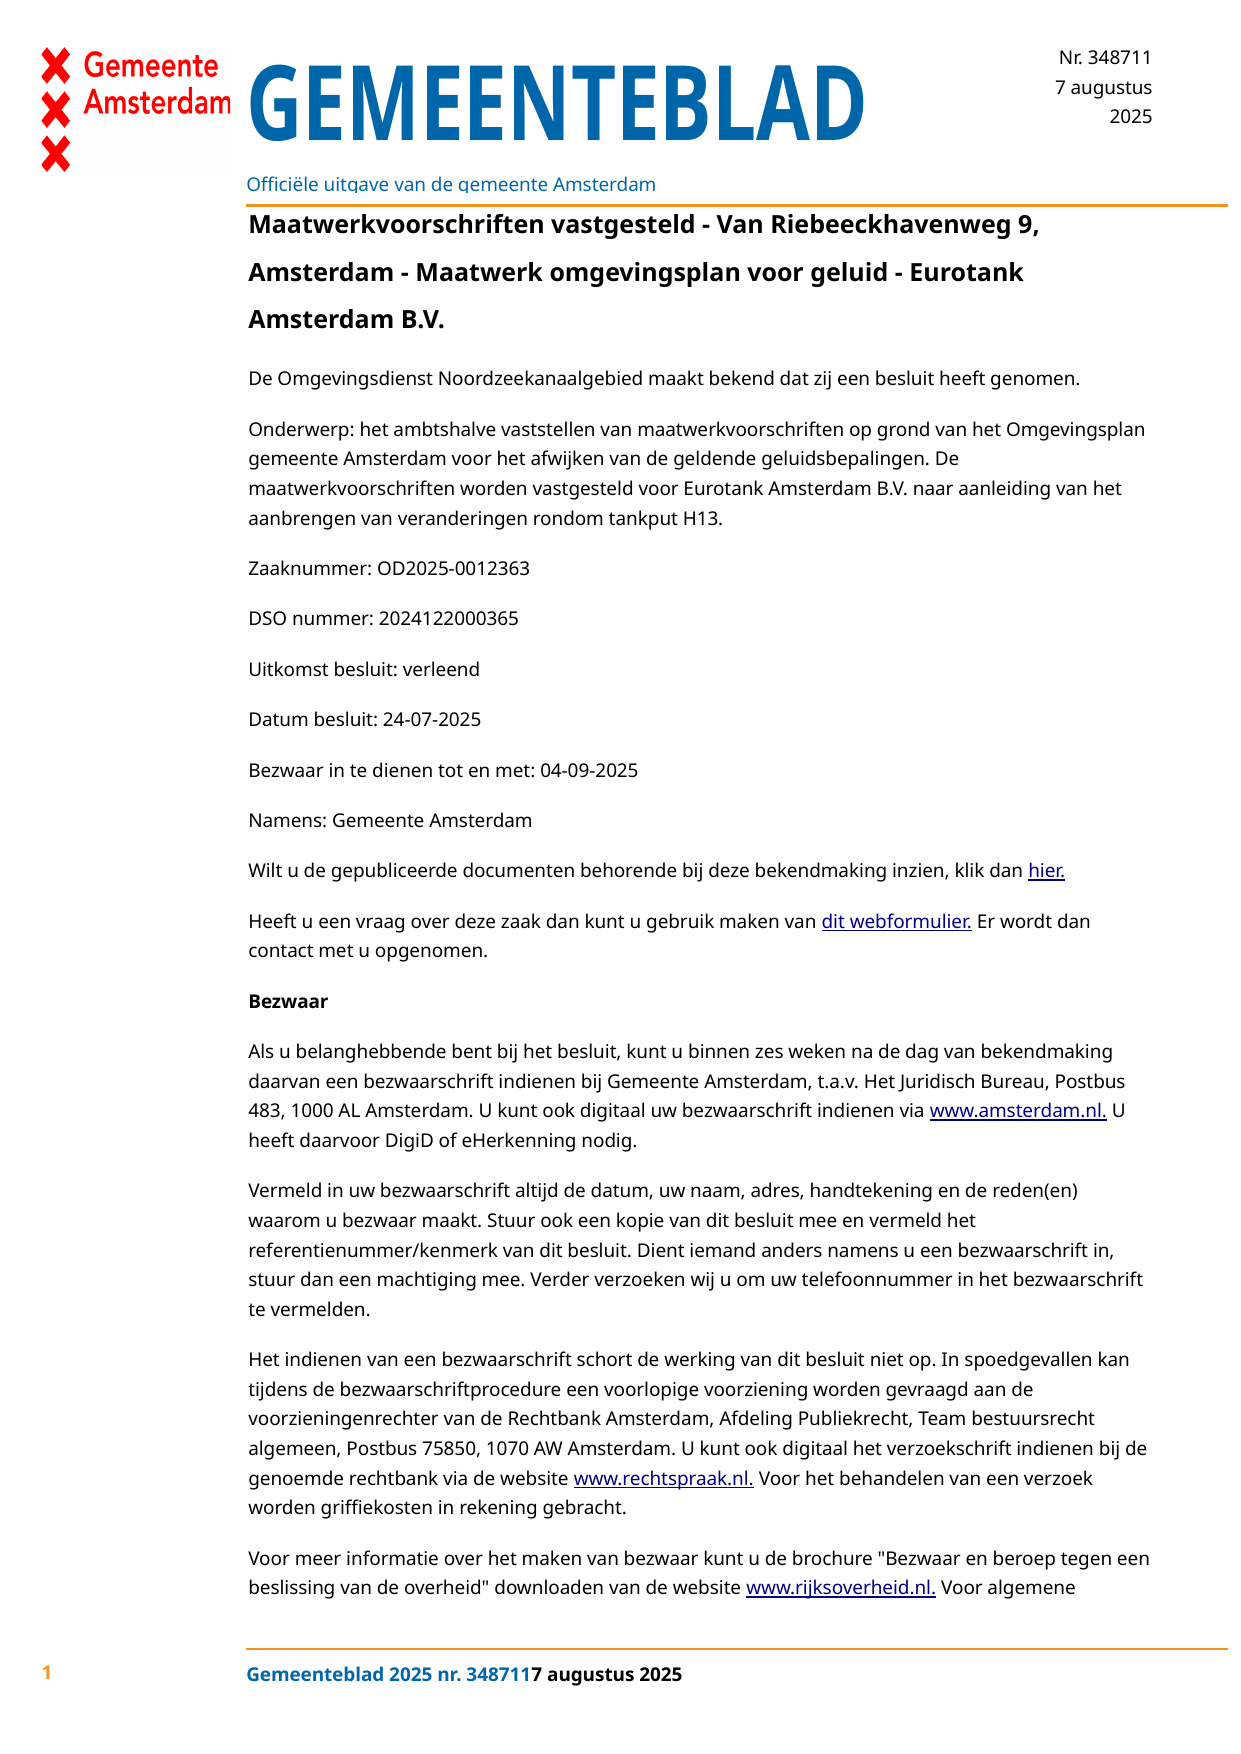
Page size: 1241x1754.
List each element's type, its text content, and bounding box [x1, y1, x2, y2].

text Voor meer informatie over het maken van bezwaar kunt u de brochure "Bezwaar en beroep tegen een beslissing van de overheid" downloaden van de website www.rijksoverheid.nl. Voor algemene [248, 1545, 1152, 1600]
text Bezwaar [248, 988, 1152, 1014]
text Heeft u een vraag over deze zaak dan kunt u gebruik maken van dit webformulier. Er wordt dan contact met u opgenomen. [248, 908, 1152, 963]
text Zaaknummer: OD2025-0012363 [248, 555, 1152, 581]
text Namens: Gemeente Amsterdam [248, 807, 1152, 833]
text Bezwaar in te dienen tot en met: 04-09-2025 [248, 757, 1152, 782]
text Als u belanghebbende bent bij het besluit, kunt u binnen zes weken na de dag van bekendmaking daarvan een bezwaarschrift indienen bij Gemeente Amsterdam, t.a.v. Het Juridisch Bureau, Postbus 483, 1000 AL Amsterdam. U kunt ook digitaal uw bezwaarschrift indienen via www.amsterdam.nl. U heeft daarvoor DigiD of eHerkenning nodig. [248, 1038, 1152, 1153]
text Onderwerp: het ambtshalve vaststellen van maatwerkvoorschriften op grond van het Omgevingsplan gemeente Amsterdam voor het afwijken van de geldende geluidsbepalingen. De maatwerkvoorschriften worden vastgesteld voor Eurotank Amsterdam B.V. naar aanleiding van het aanbrengen van veranderingen rondom tankput H13. [248, 416, 1152, 530]
text Wilt u de gepubliceerde documenten behorende bij deze bekendmaking inzien, klik dan hier. [248, 858, 1152, 883]
text DSO nummer: 2024122000365 [248, 606, 1152, 631]
text De Omgevingsdienst Noordzeekanaalgebied maakt bekend dat zij een besluit heeft genomen. [248, 366, 1152, 391]
text Het indienen van een bezwaarschrift schort de werking van dit besluit niet op. In spoedgevallen kan tijdens de bezwaarschriftprocedure een voorlopige voorziening worden gevraagd aan de voorzieningenrechter van de Rechtbank Amsterdam, Afdeling Publiekrecht, Team bestuursrecht algemeen, Postbus 75850, 1070 AW Amsterdam. U kunt ook digitaal het verzoekschrift indienen bij de genoemde rechtbank via de website www.rechtspraak.nl. Voor het behandelen van een verzoek worden griffiekosten in rekening gebracht. [248, 1346, 1152, 1520]
text Maatwerkvoorschriften vastgesteld - Van Riebeeckhavenweg 9, Amsterdam - Maatwerk omgevingsplan voor geluid - Eurotank Amsterdam B.V. [248, 207, 1152, 336]
text Uitkomst besluit: verleend [248, 656, 1152, 682]
text Datum besluit: 24-07-2025 [248, 706, 1152, 732]
text Vermeld in uw bezwaarschrift altijd de datum, uw naam, adres, handtekening en de reden(en) waarom u bezwaar maakt. Stuur ook een kopie van dit besluit mee en vermeld het referentienummer/kenmerk van dit besluit. Dient iemand anders namens u een bezwaarschrift in, stuur dan een machtiging mee. Verder verzoeken wij u om uw telefoonnummer in het bezwaarschrift te vermelden. [248, 1178, 1152, 1322]
picture [41, 47, 231, 172]
